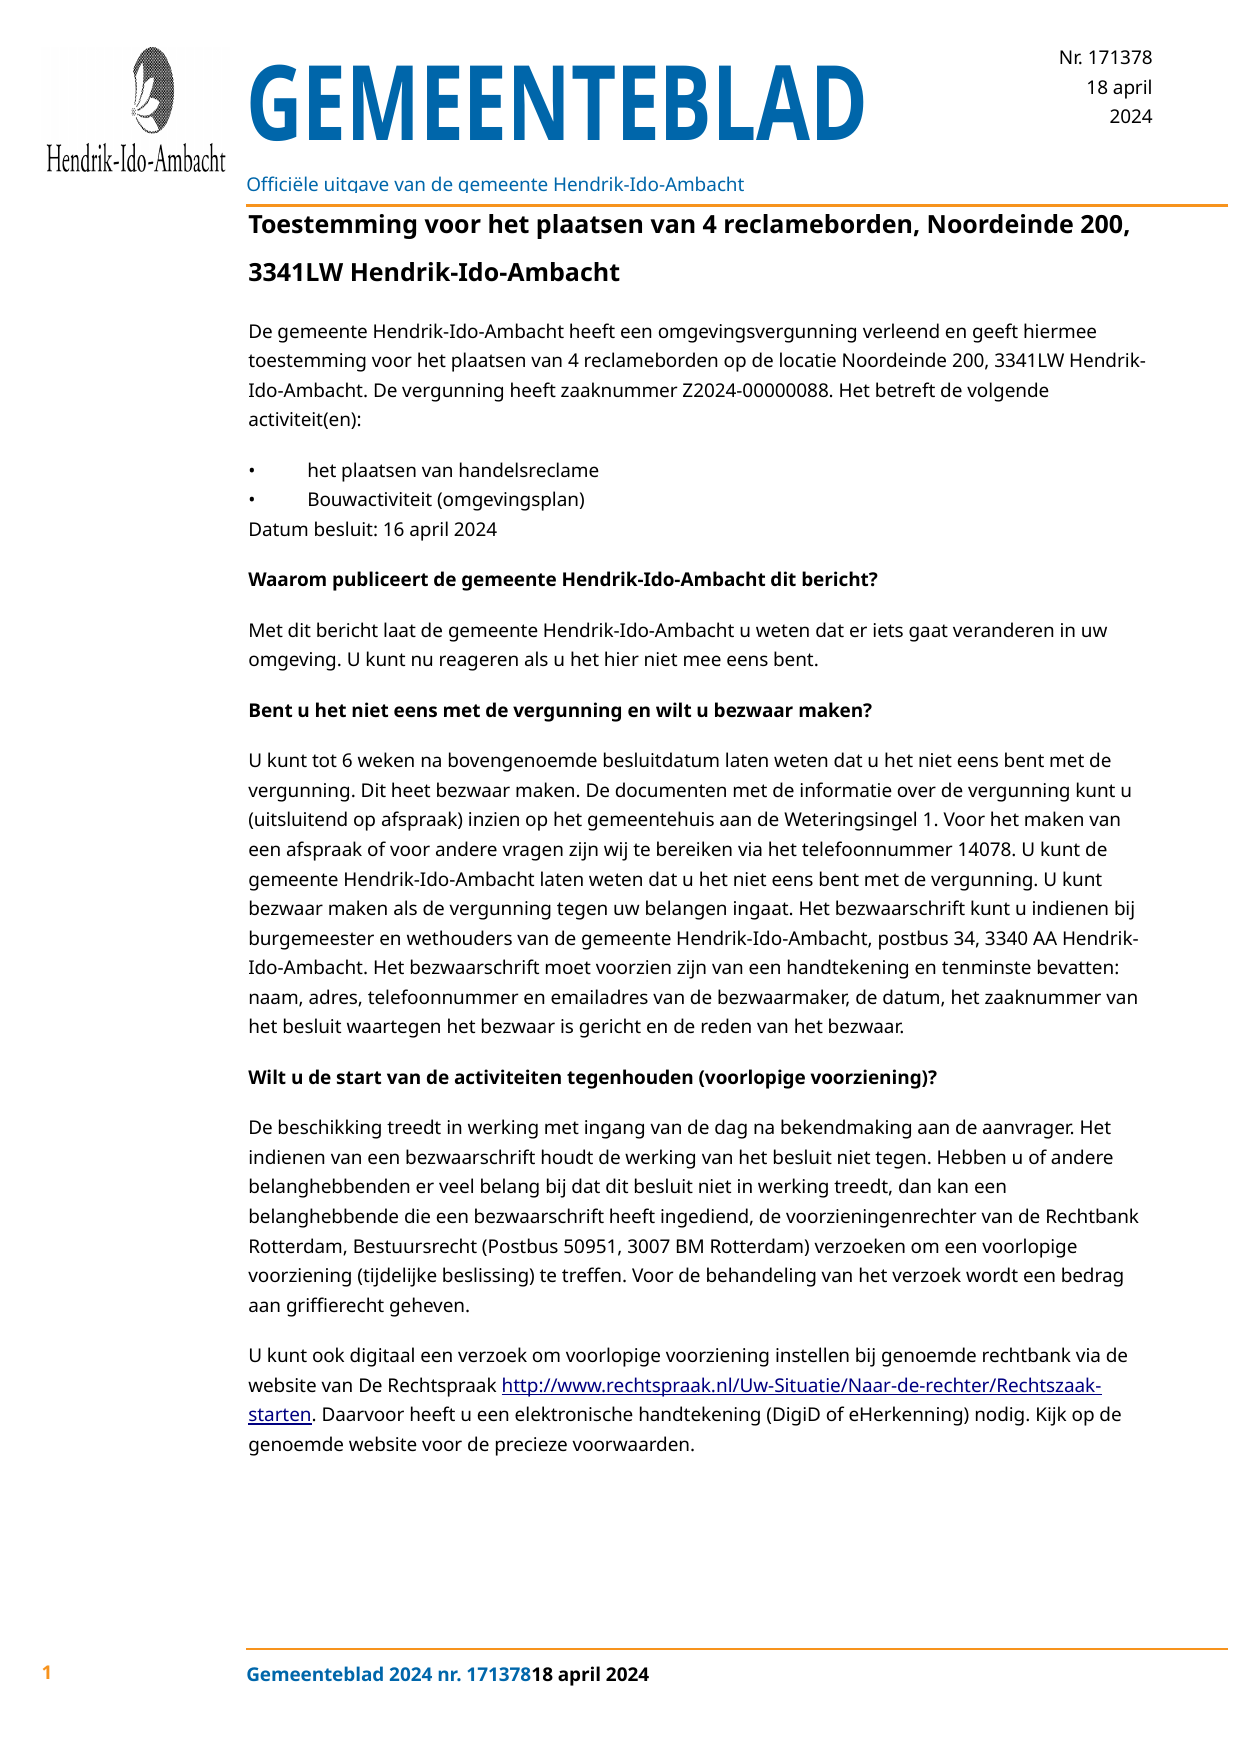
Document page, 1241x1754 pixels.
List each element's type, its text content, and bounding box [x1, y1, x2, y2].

picture [41, 47, 231, 172]
text U kunt ook digitaal een verzoek om voorlopige voorziening instellen bij genoemde rechtbank via de website van De Rechtspraak http://www.rechtspraak.nl/Uw-Situatie/Naar-de-rechter/Rechtszaak-starten. Daarvoor heeft u een elektronische handtekening (DigiD of eHerkenning) nodig. Kijk op de genoemde website voor de precieze voorwaarden. [248, 1342, 1152, 1457]
list Bouwactiviteit (omgevingsplan) [248, 487, 1152, 512]
list het plaatsen van handelsreclame [248, 457, 1152, 483]
text Toestemming voor het plaatsen van 4 reclameborden, Noordeinde 200, 3341LW Hendrik-Ido-Ambacht [248, 207, 1152, 288]
text Datum besluit: 16 april 2024 [248, 516, 1152, 542]
text Met dit bericht laat de gemeente Hendrik-Ido-Ambacht u weten dat er iets gaat veranderen in uw omgeving. U kunt nu reageren als u het hier niet mee eens bent. [248, 617, 1152, 672]
text Bent u het niet eens met de vergunning en wilt u bezwaar maken? [248, 697, 1152, 723]
text De beschikking treedt in werking met ingang van de dag na bekendmaking aan de aanvrager. Het indienen van een bezwaarschrift houdt de werking van het besluit niet tegen. Hebben u of andere belanghebbenden er veel belang bij dat dit besluit niet in werking treedt, dan kan een belanghebbende die een bezwaarschrift heeft ingediend, de voorzieningenrechter van de Rechtbank Rotterdam, Bestuursrecht (Postbus 50951, 3007 BM Rotterdam) verzoeken om een voorlopige voorziening (tijdelijke beslissing) te treffen. Voor de behandeling van het verzoek wordt een bedrag aan griffierecht geheven. [248, 1114, 1152, 1318]
text U kunt tot 6 weken na bovengenoemde besluitdatum laten weten dat u het niet eens bent met de vergunning. Dit heet bezwaar maken. De documenten met de informatie over de vergunning kunt u (uitsluitend op afspraak) inzien op het gemeentehuis aan de Weteringsingel 1. Voor het maken van een afspraak of voor andere vragen zijn wij te bereiken via het telefoonnummer 14078. U kunt de gemeente Hendrik-Ido-Ambacht laten weten dat u het niet eens bent met de vergunning. U kunt bezwaar maken als de vergunning tegen uw belangen ingaat. Het bezwaarschrift kunt u indienen bij burgemeester en wethouders van de gemeente Hendrik-Ido-Ambacht, postbus 34, 3340 AA Hendrik-Ido-Ambacht. Het bezwaarschrift moet voorzien zijn van een handtekening en tenminste bevatten: naam, adres, telefoonnummer en emailadres van de bezwaarmaker, de datum, het zaaknummer van het besluit waartegen het bezwaar is gericht en de reden van het bezwaar. [248, 747, 1152, 1039]
text Waarom publiceert de gemeente Hendrik-Ido-Ambacht dit bericht? [248, 567, 1152, 592]
text Wilt u de start van de activiteiten tegenhouden (voorlopige voorziening)? [248, 1064, 1152, 1090]
text De gemeente Hendrik-Ido-Ambacht heeft een omgevingsvergunning verleend en geeft hiermee toestemming voor het plaatsen van 4 reclameborden op de locatie Noordeinde 200, 3341LW Hendrik-Ido-Ambacht. De vergunning heeft zaaknummer Z2024-00000088. Het betreft de volgende activiteit(en): [248, 318, 1152, 432]
